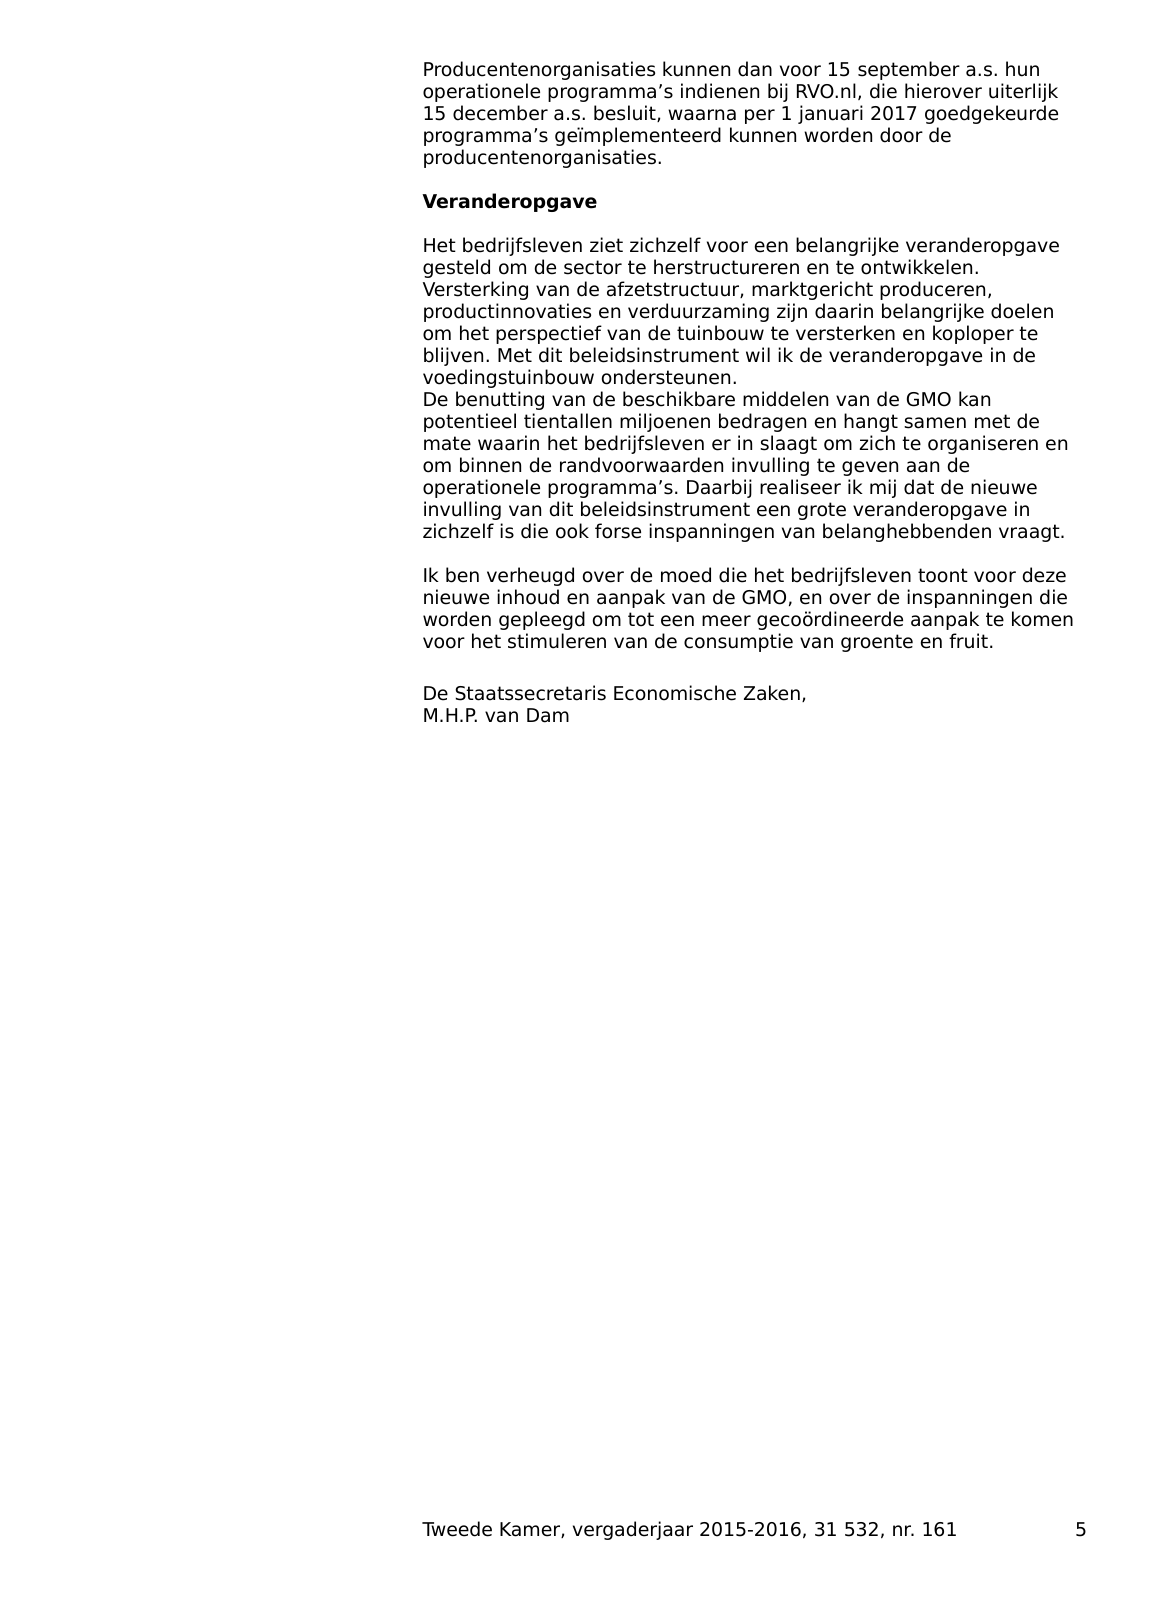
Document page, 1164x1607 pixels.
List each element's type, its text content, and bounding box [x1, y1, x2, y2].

text Het bedrijfsleven ziet zichzelf voor een belangrijke veranderopgave gesteld om de sector te herstructureren en te ontwikkelen. Versterking van de afzetstructuur, marktgericht produceren, productinnovaties en verduurzaming zijn daarin belangrijke doelen om het perspectief van de tuinbouw te versterken en koploper te blijven. Met dit beleidsinstrument wil ik de veranderopgave in de voedingstuinbouw ondersteunen. [422, 235, 1087, 389]
text Ik ben verheugd over de moed die het bedrijfsleven toont voor deze nieuwe inhoud en aanpak van de GMO, en over de inspanningen die worden gepleegd om tot een meer gecoördineerde aanpak te komen voor het stimuleren van de consumptie van groente en fruit. [422, 565, 1087, 653]
text De Staatssecretaris Economische Zaken, M.H.P. van Dam [422, 683, 1087, 727]
text De benutting van de beschikbare middelen van de GMO kan potentieel tientallen miljoenen bedragen en hangt samen met de mate waarin het bedrijfsleven er in slaagt om zich te organiseren en om binnen de randvoorwaarden invulling te geven aan de operationele programma’s. Daarbij realiseer ik mij dat de nieuwe invulling van dit beleidsinstrument een grote veranderopgave in zichzelf is die ook forse inspanningen van belanghebbenden vraagt. [422, 389, 1087, 543]
text Producentenorganisaties kunnen dan voor 15 september a.s. hun operationele programma’s indienen bij RVO.nl, die hierover uiterlijk 15 december a.s. besluit, waarna per 1 januari 2017 goedgekeurde programma’s geïmplementeerd kunnen worden door de producentenorganisaties. [422, 59, 1087, 169]
subtitle Veranderopgave [422, 191, 1087, 213]
